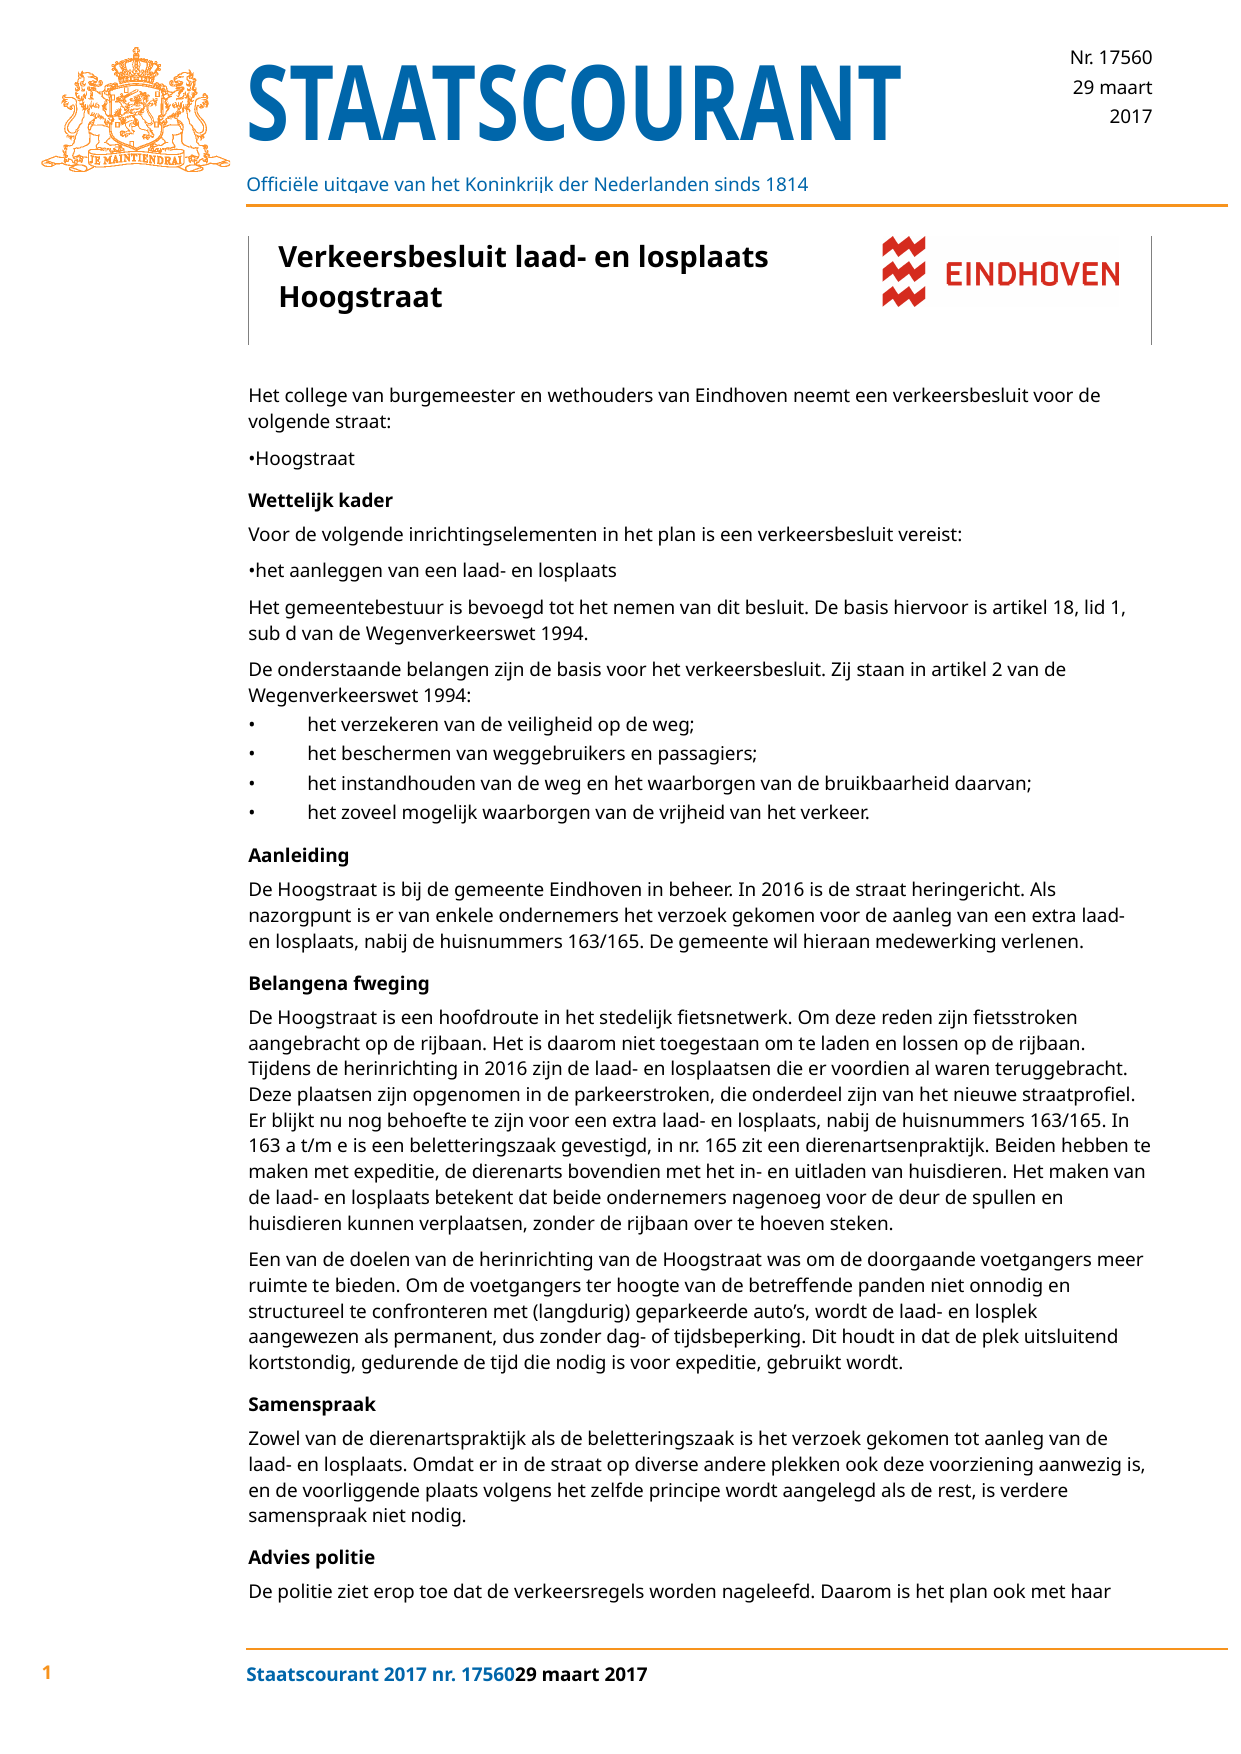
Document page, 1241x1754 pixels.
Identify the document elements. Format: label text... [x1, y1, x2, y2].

text Wettelijk kader [248, 487, 1152, 513]
list het zoveel mogelijk waarborgen van de vrijheid van het verkeer. [248, 799, 1152, 825]
text •het aanleggen van een laad- en losplaats [248, 558, 1152, 583]
list het verzekeren van de veiligheid op de weg; [248, 711, 1152, 736]
text Een van de doelen van de herinrichting van de Hoogstraat was om de doorgaande voetgangers meer ruimte te bieden. Om de voetgangers ter hoogte van de betreffende panden niet onnodig en structureel te confronteren met (langdurig) geparkeerde auto’s, wordt de laad- en losplek aangewezen als permanent, dus zonder dag- of tijdsbeperking. Dit houdt in dat de plek uitsluitend kortstondig, gedurende de tijd die nodig is voor expeditie, gebruikt wordt. [248, 1247, 1152, 1375]
text Het college van burgemeester en wethouders van Eindhoven neemt een verkeersbesluit voor de volgende straat: [248, 383, 1152, 434]
table_header [850, 236, 1151, 345]
picture [882, 236, 1119, 307]
text Aanleiding [248, 843, 1152, 868]
text Zowel van de dierenartspraktijk als de beletteringszaak is het verzoek gekomen tot aanleg van de laad- en losplaats. Omdat er in de straat op diverse andere plekken ook deze voorziening aanwezig is, en de voorliggende plaats volgens het zelfde principe wordt aangelegd als de rest, is verdere samenspraak niet nodig. [248, 1425, 1152, 1528]
text Het gemeentebestuur is bevoegd tot het nemen van dit besluit. De basis hiervoor is artikel 18, lid 1, sub d van de Wegenverkeerswet 1994. [248, 594, 1152, 646]
text De politie ziet erop toe dat de verkeersregels worden nageleefd. Daarom is het plan ook met haar [248, 1578, 1152, 1604]
text Voor de volgende inrichtingselementen in het plan is een verkeersbesluit vereist: [248, 521, 1152, 547]
text De Hoogstraat is een hoofdroute in het stedelijk fietsnetwerk. Om deze reden zijn fietsstroken aangebracht op de rijbaan. Het is daarom niet toegestaan om te laden en lossen op de rijbaan. Tijdens de herinrichting in 2016 zijn de laad- en losplaatsen die er voordien al waren teruggebracht. Deze plaatsen zijn opgenomen in de parkeerstroken, die onderdeel zijn van het nieuwe straatprofiel. Er blijkt nu nog behoefte te zijn voor een extra laad- en losplaats, nabij de huisnummers 163/165. In 163 a t/m e is een beletteringszaak gevestigd, in nr. 165 zit een dierenartsenpraktijk. Beiden hebben te maken met expeditie, de dierenarts bovendien met het in- en uitladen van huisdieren. Het maken van de laad- en losplaats betekent dat beide ondernemers nagenoeg voor de deur de spullen en huisdieren kunnen verplaatsen, zonder de rijbaan over te hoeven steken. [248, 1004, 1152, 1236]
table_header Verkeersbesluit laad- en losplaats Hoogstraat [249, 236, 850, 345]
list het beschermen van weggebruikers en passagiers; [248, 740, 1152, 766]
text Samenspraak [248, 1391, 1152, 1417]
text De Hoogstraat is bij de gemeente Eindhoven in beheer. In 2016 is de straat heringericht. Als nazorgpunt is er van enkele ondernemers het verzoek gekomen voor de aanleg van een extra laad- en losplaats, nabij de huisnummers 163/165. De gemeente wil hieraan medewerking verlenen. [248, 877, 1152, 954]
list het instandhouden van de weg en het waarborgen van de bruikbaarheid daarvan; [248, 770, 1152, 796]
text Advies politie [248, 1544, 1152, 1570]
text •Hoogstraat [248, 445, 1152, 471]
picture [41, 47, 231, 172]
text De onderstaande belangen zijn de basis voor het verkeersbesluit. Zij staan in artikel 2 van de Wegenverkeerswet 1994: [248, 657, 1152, 708]
text Belangena fweging [248, 970, 1152, 996]
